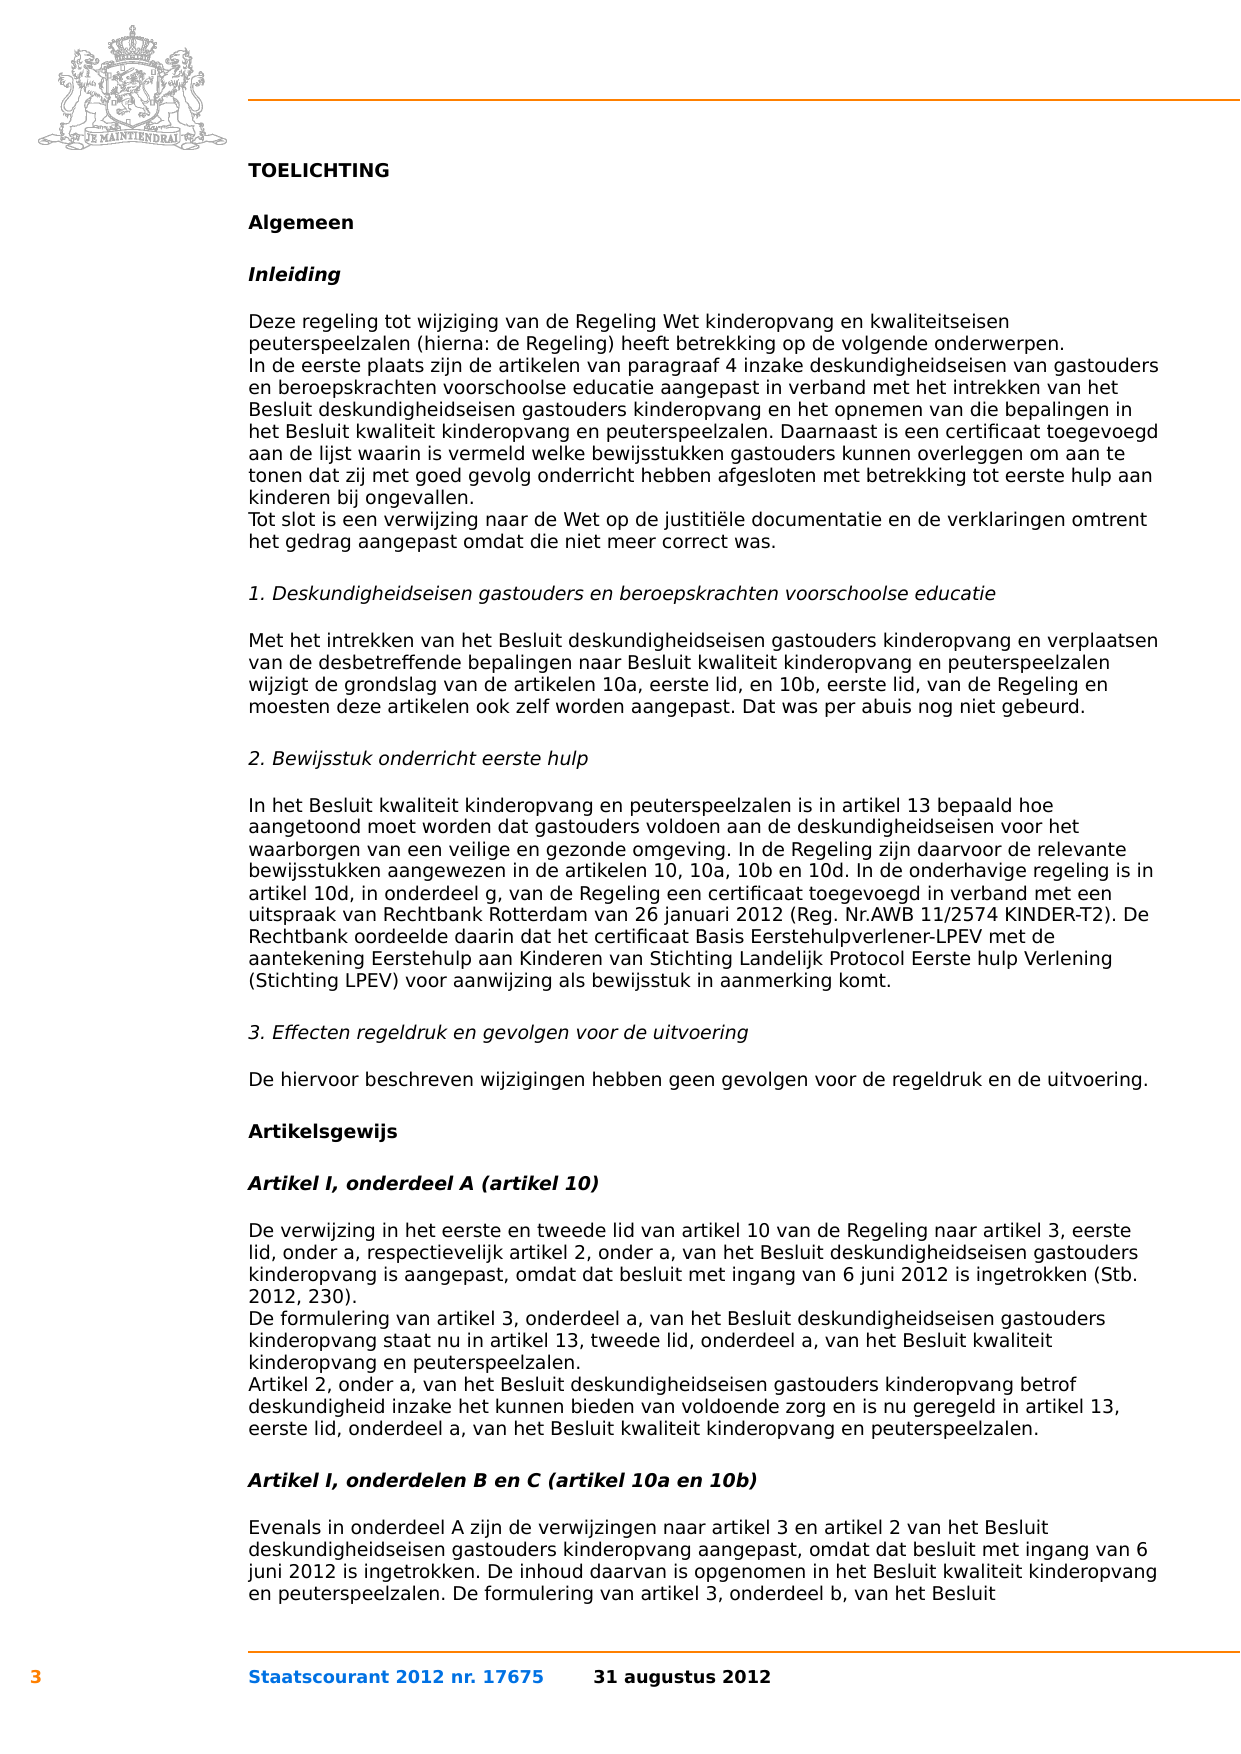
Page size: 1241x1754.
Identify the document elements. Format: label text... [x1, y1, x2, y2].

text Deze regeling tot wijziging van de Regeling Wet kinderopvang en kwaliteitseisen peuterspeelzalen (hierna: de Regeling) heeft betrekking op de volgende onderwerpen. [248, 311, 1163, 355]
subtitle 1. Deskundigheidseisen gastouders en beroepskrachten voorschoolse educatie [248, 583, 1163, 604]
picture [38, 25, 227, 150]
text Artikel 2, onder a, van het Besluit deskundigheidseisen gastouders kinderopvang betrof deskundigheid inzake het kunnen bieden van voldoende zorg en is nu geregeld in artikel 13, eerste lid, onderdeel a, van het Besluit kwaliteit kinderopvang en peuterspeelzalen. [248, 1374, 1163, 1440]
text Met het intrekken van het Besluit deskundigheidseisen gastouders kinderopvang en verplaatsen van de desbetreffende bepalingen naar Besluit kwaliteit kinderopvang en peuterspeelzalen wijzigt de grondslag van de artikelen 10a, eerste lid, en 10b, eerste lid, van de Regeling en moesten deze artikelen ook zelf worden aangepast. Dat was per abuis nog niet gebeurd. [248, 629, 1163, 717]
text De formulering van artikel 3, onderdeel a, van het Besluit deskundigheidseisen gastouders kinderopvang staat nu in artikel 13, tweede lid, onderdeel a, van het Besluit kwaliteit kinderopvang en peuterspeelzalen. [248, 1308, 1163, 1374]
subtitle 2. Bewijsstuk onderricht eerste hulp [248, 747, 1163, 769]
text In de eerste plaats zijn de artikelen van paragraaf 4 inzake deskundigheidseisen van gastouders en beroepskrachten voorschoolse educatie aangepast in verband met het intrekken van het Besluit deskundigheidseisen gastouders kinderopvang en het opnemen van die bepalingen in het Besluit kwaliteit kinderopvang en peuterspeelzalen. Daarnaast is een certificaat toegevoegd aan de lijst waarin is vermeld welke bewijsstukken gastouders kunnen overleggen om aan te tonen dat zij met goed gevolg onderricht hebben afgesloten met betrekking tot eerste hulp aan kinderen bij ongevallen. [248, 355, 1163, 509]
text In het Besluit kwaliteit kinderopvang en peuterspeelzalen is in artikel 13 bepaald hoe aangetoond moet worden dat gastouders voldoen aan de deskundigheidseisen voor het waarborgen van een veilige en gezonde omgeving. In de Regeling zijn daarvoor de relevante bewijsstukken aangewezen in de artikelen 10, 10a, 10b en 10d. In de onderhavige regeling is in artikel 10d, in onderdeel g, van de Regeling een certificaat toegevoegd in verband met een uitspraak van Rechtbank Rotterdam van 26 januari 2012 (Reg. Nr.AWB 11/2574 KINDER-T2). De Rechtbank oordeelde daarin dat het certificaat Basis Eerstehulpverlener-LPEV met de aantekening Eerstehulp aan Kinderen van Stichting Landelijk Protocol Eerste hulp Verlening (Stichting LPEV) voor aanwijzing als bewijsstuk in aanmerking komt. [248, 794, 1163, 992]
text De hiervoor beschreven wijzigingen hebben geen gevolgen voor de regeldruk en de uitvoering. [248, 1069, 1163, 1091]
subtitle Inleiding [248, 264, 1163, 286]
text Evenals in onderdeel A zijn de verwijzingen naar artikel 3 en artikel 2 van het Besluit deskundigheidseisen gastouders kinderopvang aangepast, omdat dat besluit met ingang van 6 juni 2012 is ingetrokken. De inhoud daarvan is opgenomen in het Besluit kwaliteit kinderopvang en peuterspeelzalen. De formulering van artikel 3, onderdeel b, van het Besluit [248, 1517, 1163, 1605]
subtitle Artikel I, onderdeel A (artikel 10) [248, 1173, 1163, 1195]
subtitle Artikel I, onderdelen B en C (artikel 10a en 10b) [248, 1470, 1163, 1492]
text Tot slot is een verwijzing naar de Wet op de justitiële documentatie en de verklaringen omtrent het gedrag aangepast omdat die niet meer correct was. [248, 509, 1163, 553]
subtitle 3. Effecten regeldruk en gevolgen voor de uitvoering [248, 1022, 1163, 1044]
text De verwijzing in het eerste en tweede lid van artikel 10 van de Regeling naar artikel 3, eerste lid, onder a, respectievelijk artikel 2, onder a, van het Besluit deskundigheidseisen gastouders kinderopvang is aangepast, omdat dat besluit met ingang van 6 juni 2012 is ingetrokken (Stb. 2012, 230). [248, 1220, 1163, 1308]
subtitle TOELICHTING [248, 160, 1163, 182]
subtitle Artikelsgewijs [248, 1121, 1163, 1143]
subtitle Algemeen [248, 212, 1163, 234]
